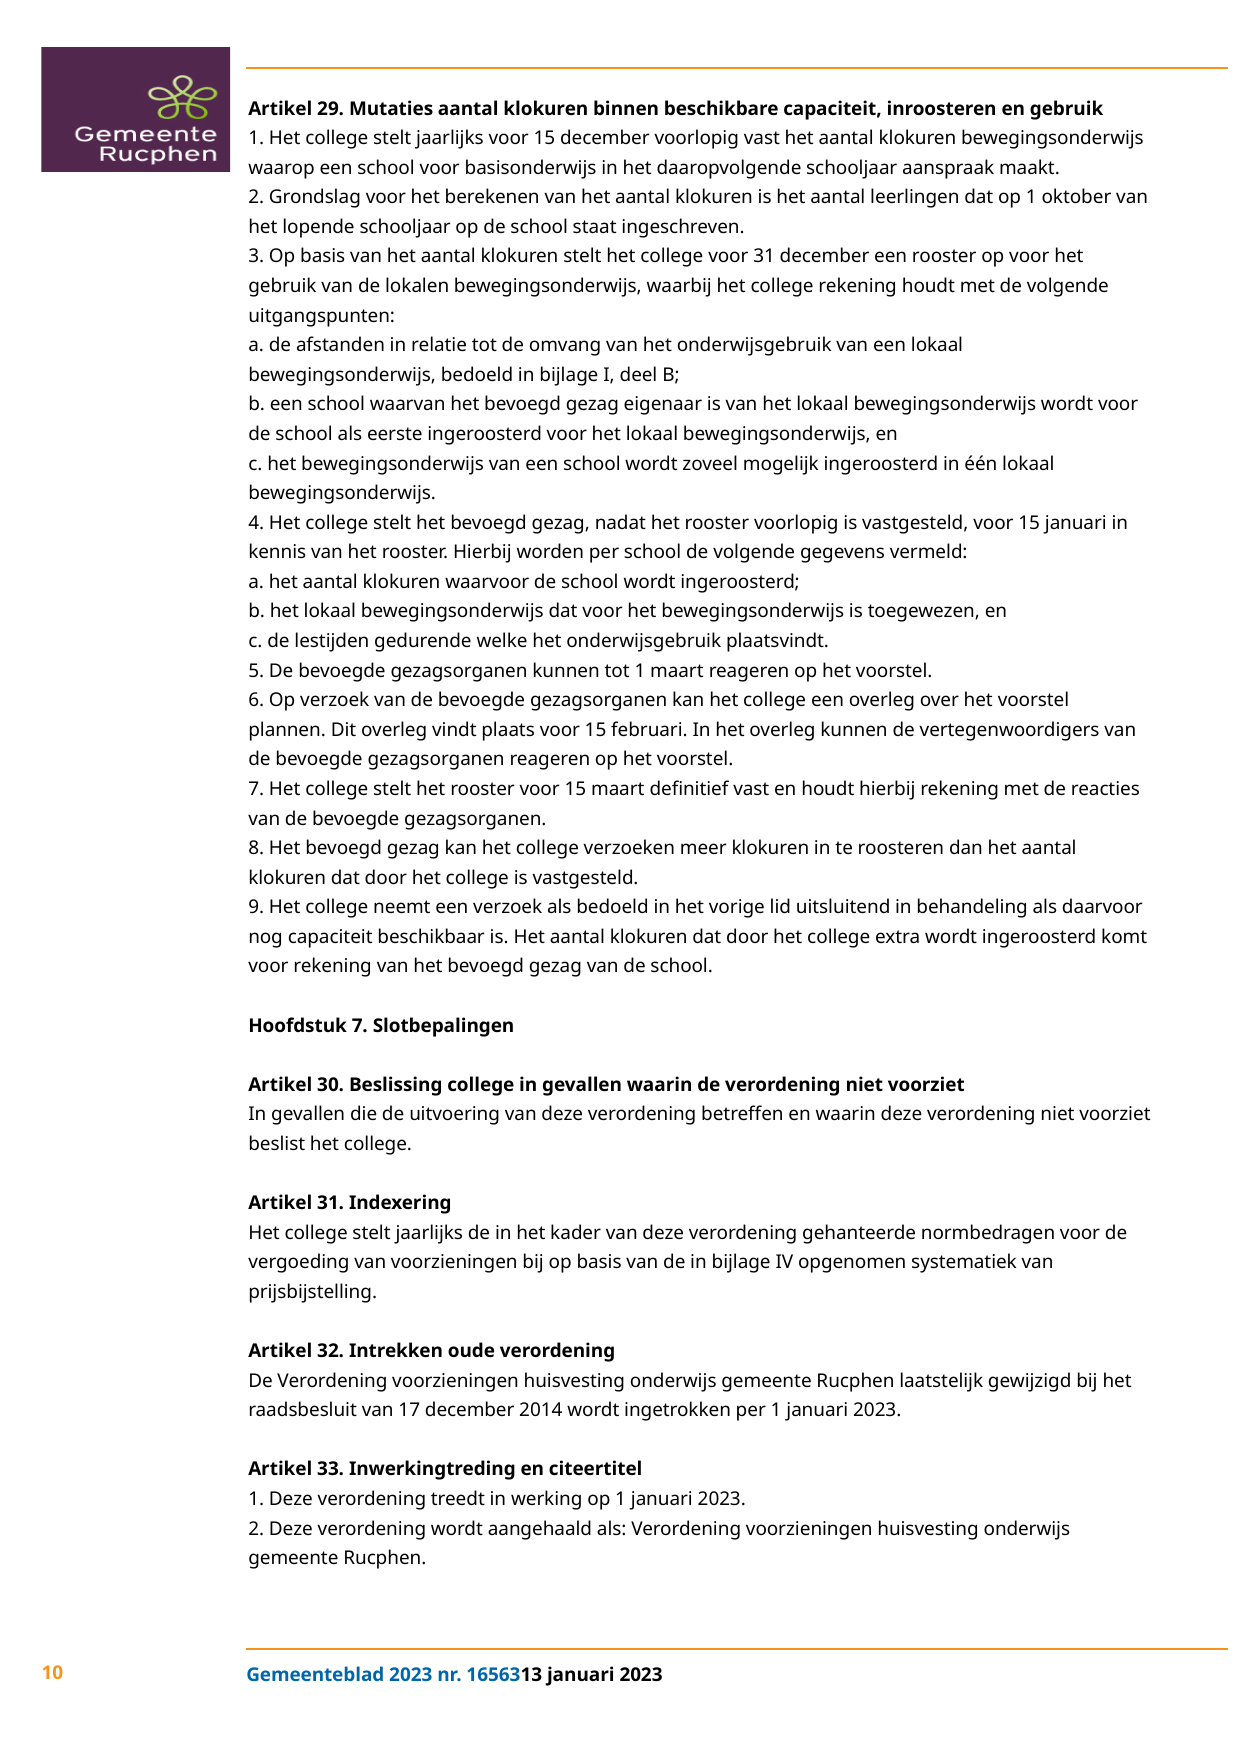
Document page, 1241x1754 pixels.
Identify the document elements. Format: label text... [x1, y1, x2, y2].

text 7. Het college stelt het rooster voor 15 maart definitief vast en houdt hierbij rekening met de reacties van de bevoegde gezagsorganen. [248, 775, 1152, 831]
text In gevallen die de uitvoering van deze verordening betreffen en waarin deze verordening niet voorziet beslist het college. [248, 1101, 1152, 1156]
text a. het aantal klokuren waarvoor de school wordt ingeroosterd; [248, 568, 1152, 594]
text Artikel 31. Indexering [248, 1189, 1152, 1215]
text Artikel 32. Intrekken oude verordening [248, 1337, 1152, 1363]
picture [41, 47, 231, 172]
text Artikel 30. Beslissing college in gevallen waarin de verordening niet voorziet [248, 1071, 1152, 1097]
text 1. Deze verordening treedt in werking op 1 januari 2023. [248, 1485, 1152, 1511]
text 9. Het college neemt een verzoek als bedoeld in het vorige lid uitsluitend in behandeling als daarvoor nog capaciteit beschikbaar is. Het aantal klokuren dat door het college extra wordt ingeroosterd komt voor rekening van het bevoegd gezag van de school. [248, 893, 1152, 978]
text 1. Het college stelt jaarlijks voor 15 december voorlopig vast het aantal klokuren bewegingsonderwijs waarop een school voor basisonderwijs in het daaropvolgende schooljaar aanspraak maakt. [248, 124, 1152, 180]
text c. het bewegingsonderwijs van een school wordt zoveel mogelijk ingeroosterd in één lokaal bewegingsonderwijs. [248, 450, 1152, 505]
text 4. Het college stelt het bevoegd gezag, nadat het rooster voorlopig is vastgesteld, voor 15 januari in kennis van het rooster. Hierbij worden per school de volgende gegevens vermeld: [248, 509, 1152, 564]
text Het college stelt jaarlijks de in het kader van deze verordening gehanteerde normbedragen voor de vergoeding van voorzieningen bij op basis van de in bijlage IV opgenomen systematiek van prijsbijstelling. [248, 1219, 1152, 1304]
text b. een school waarvan het bevoegd gezag eigenaar is van het lokaal bewegingsonderwijs wordt voor de school als eerste ingeroosterd voor het lokaal bewegingsonderwijs, en [248, 391, 1152, 446]
text Hoofdstuk 7. Slotbepalingen [248, 1012, 1152, 1038]
text 2. Deze verordening wordt aangehaald als: Verordening voorzieningen huisvesting onderwijs gemeente Rucphen. [248, 1515, 1152, 1570]
text 3. Op basis van het aantal klokuren stelt het college voor 31 december een rooster op voor het gebruik van de lokalen bewegingsonderwijs, waarbij het college rekening houdt met de volgende uitgangspunten: [248, 243, 1152, 328]
text Artikel 33. Inwerkingtreding en citeertitel [248, 1456, 1152, 1481]
text Artikel 29. Mutaties aantal klokuren binnen beschikbare capaciteit, inroosteren en gebruik [248, 95, 1152, 121]
text b. het lokaal bewegingsonderwijs dat voor het bewegingsonderwijs is toegewezen, en [248, 598, 1152, 623]
text De Verordening voorzieningen huisvesting onderwijs gemeente Rucphen laatstelijk gewijzigd bij het raadsbesluit van 17 december 2014 wordt ingetrokken per 1 januari 2023. [248, 1367, 1152, 1422]
text c. de lestijden gedurende welke het onderwijsgebruik plaatsvindt. [248, 627, 1152, 653]
text a. de afstanden in relatie tot de omvang van het onderwijsgebruik van een lokaal bewegingsonderwijs, bedoeld in bijlage I, deel B; [248, 331, 1152, 387]
text 5. De bevoegde gezagsorganen kunnen tot 1 maart reageren op het voorstel. [248, 657, 1152, 683]
text 6. Op verzoek van de bevoegde gezagsorganen kan het college een overleg over het voorstel plannen. Dit overleg vindt plaats voor 15 februari. In het overleg kunnen de vertegenwoordigers van de bevoegde gezagsorganen reageren op het voorstel. [248, 686, 1152, 771]
text 2. Grondslag voor het berekenen van het aantal klokuren is het aantal leerlingen dat op 1 oktober van het lopende schooljaar op de school staat ingeschreven. [248, 183, 1152, 239]
text 8. Het bevoegd gezag kan het college verzoeken meer klokuren in te roosteren dan het aantal klokuren dat door het college is vastgesteld. [248, 834, 1152, 890]
